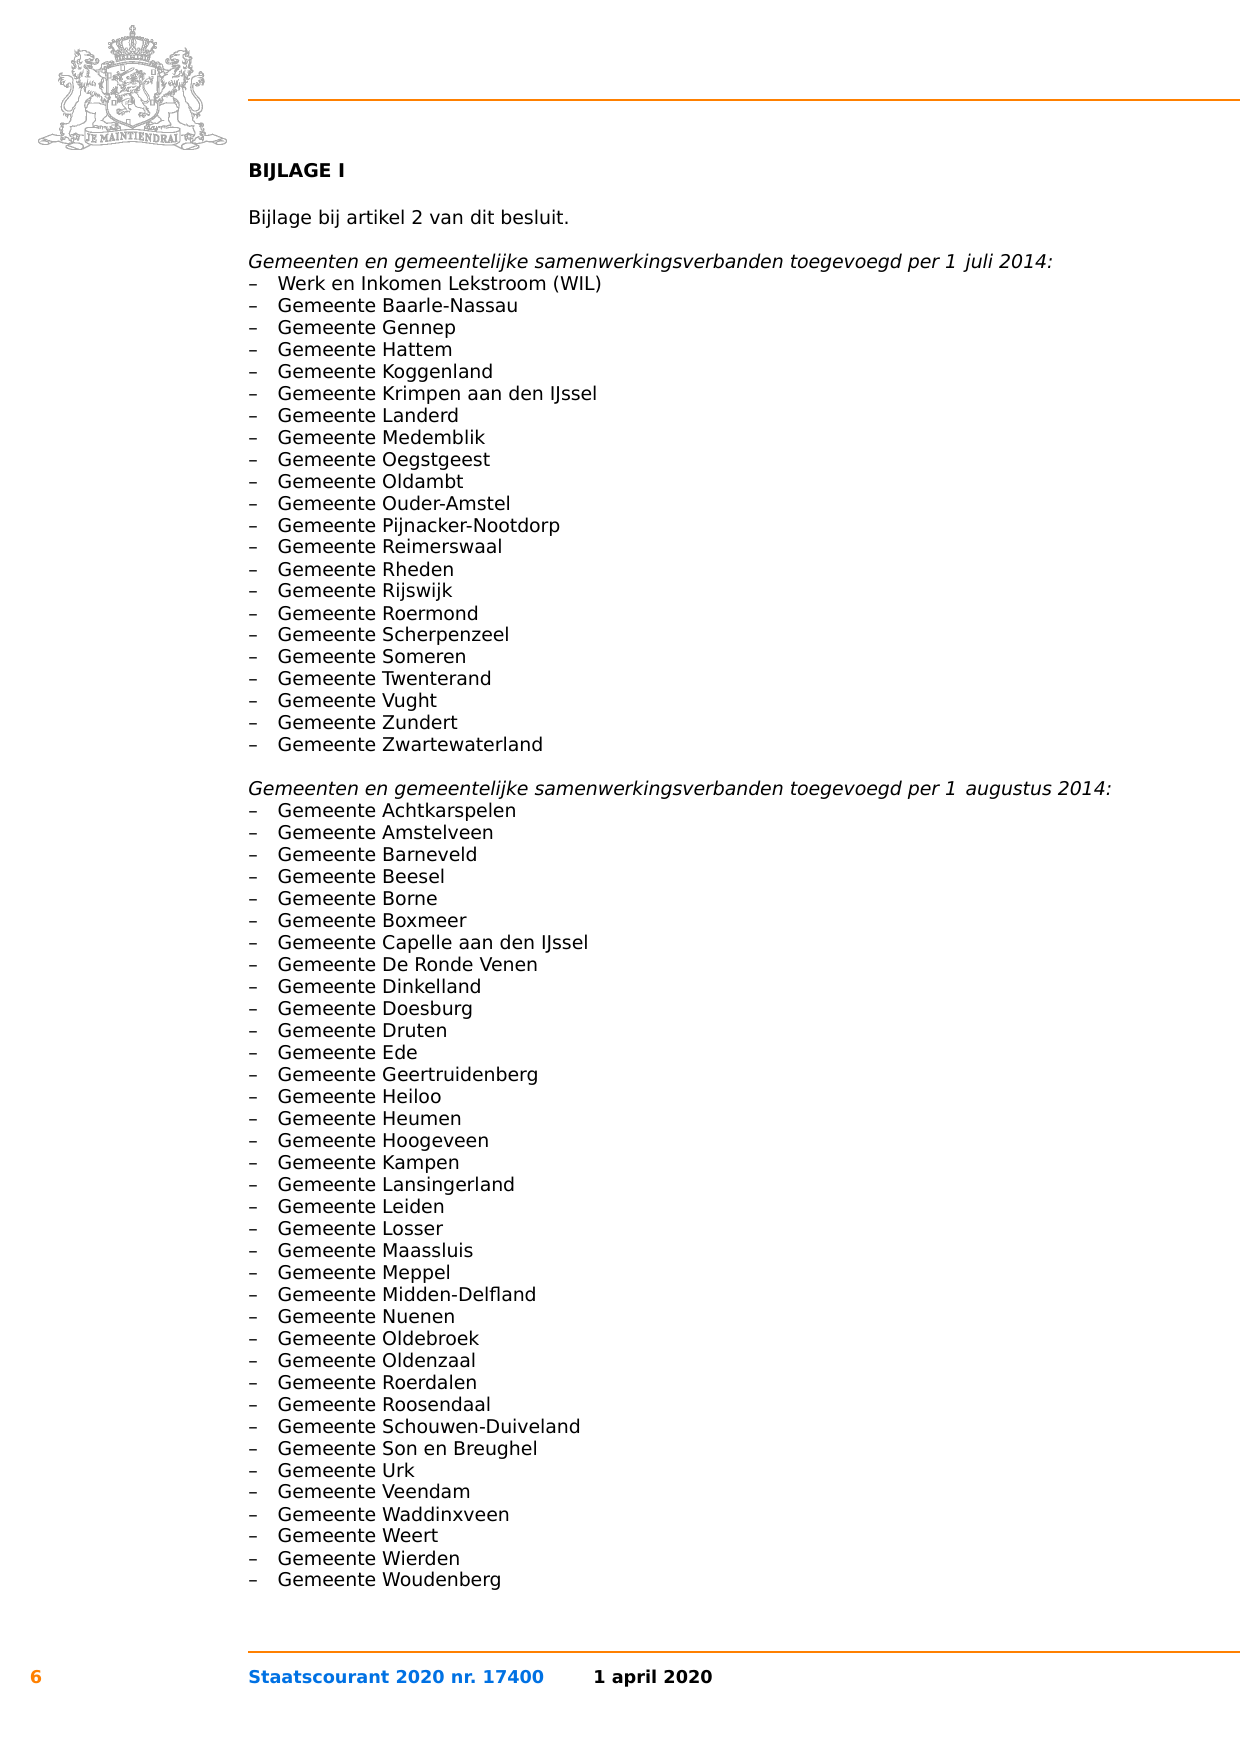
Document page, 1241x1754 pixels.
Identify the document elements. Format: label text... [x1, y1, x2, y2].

text – Gemeente Achtkarspelen [248, 800, 1163, 822]
text – Gemeente Lansingerland [248, 1174, 1163, 1196]
picture [38, 25, 227, 150]
text – Gemeente Zundert [248, 712, 1163, 734]
text – Gemeente Borne [248, 888, 1163, 910]
text – Gemeente Urk [248, 1459, 1163, 1481]
text – Gemeente Roerdalen [248, 1372, 1163, 1393]
text – Gemeente Rheden [248, 558, 1163, 580]
text – Gemeente Oegstgeest [248, 448, 1163, 471]
text – Gemeente Schouwen-Duiveland [248, 1416, 1163, 1437]
text – Gemeente Weert [248, 1525, 1163, 1547]
text – Gemeente Midden-Delfland [248, 1284, 1163, 1306]
text – Gemeente Medemblik [248, 427, 1163, 448]
text – Gemeente Baarle-Nassau [248, 295, 1163, 317]
text – Gemeente Kampen [248, 1152, 1163, 1174]
text – Gemeente Hoogeveen [248, 1130, 1163, 1152]
text – Gemeente Veendam [248, 1481, 1163, 1503]
text – Gemeente Oldenzaal [248, 1349, 1163, 1372]
text – Gemeente Heumen [248, 1108, 1163, 1130]
text – Gemeente Heiloo [248, 1086, 1163, 1108]
text – Gemeente Waddinxveen [248, 1503, 1163, 1525]
subtitle BIJLAGE I [248, 160, 1163, 182]
text – Gemeente Roosendaal [248, 1393, 1163, 1416]
text – Gemeente Gennep [248, 317, 1163, 339]
text – Gemeente Rijswijk [248, 580, 1163, 602]
text – Gemeente Vught [248, 690, 1163, 712]
text – Gemeente Landerd [248, 404, 1163, 427]
text – Gemeente Doesburg [248, 998, 1163, 1020]
text – Gemeente Zwartewaterland [248, 734, 1163, 756]
text – Gemeente Oldambt [248, 471, 1163, 492]
text – Gemeente Wierden [248, 1547, 1163, 1569]
text – Gemeente Ede [248, 1042, 1163, 1064]
text – Gemeente Oldebroek [248, 1328, 1163, 1349]
text – Gemeente Ouder-Amstel [248, 492, 1163, 514]
text – Gemeente Nuenen [248, 1306, 1163, 1328]
text – Gemeente Capelle aan den IJssel [248, 932, 1163, 954]
text – Gemeente Barneveld [248, 844, 1163, 866]
text Bijlage bij artikel 2 van dit besluit. [248, 207, 1163, 229]
text – Gemeente Losser [248, 1218, 1163, 1240]
text – Gemeente Amstelveen [248, 822, 1163, 844]
text – Gemeente Scherpenzeel [248, 624, 1163, 646]
text – Gemeente Geertruidenberg [248, 1064, 1163, 1086]
text – Gemeente Maassluis [248, 1240, 1163, 1262]
text – Gemeente Son en Breughel [248, 1437, 1163, 1459]
text – Gemeente Druten [248, 1020, 1163, 1042]
text – Gemeente Reimerswaal [248, 536, 1163, 558]
text – Gemeente Koggenland [248, 361, 1163, 383]
text – Gemeente Meppel [248, 1262, 1163, 1284]
text – Gemeente Someren [248, 646, 1163, 668]
text – Gemeente Leiden [248, 1196, 1163, 1218]
text – Gemeente Hattem [248, 339, 1163, 361]
text – Gemeente De Ronde Venen [248, 954, 1163, 976]
text – Gemeente Roermond [248, 602, 1163, 624]
text – Gemeente Woudenberg [248, 1569, 1163, 1591]
text – Gemeente Krimpen aan den IJssel [248, 383, 1163, 404]
text – Gemeente Twenterand [248, 668, 1163, 690]
text Gemeenten en gemeentelijke samenwerkingsverbanden toegevoegd per 1 augustus 2014: [248, 778, 1163, 800]
text – Gemeente Boxmeer [248, 910, 1163, 932]
text – Gemeente Dinkelland [248, 976, 1163, 998]
text Gemeenten en gemeentelijke samenwerkingsverbanden toegevoegd per 1 juli 2014: [248, 251, 1163, 273]
text – Gemeente Beesel [248, 866, 1163, 888]
text – Werk en Inkomen Lekstroom (WIL) [248, 273, 1163, 295]
text – Gemeente Pijnacker-Nootdorp [248, 514, 1163, 536]
